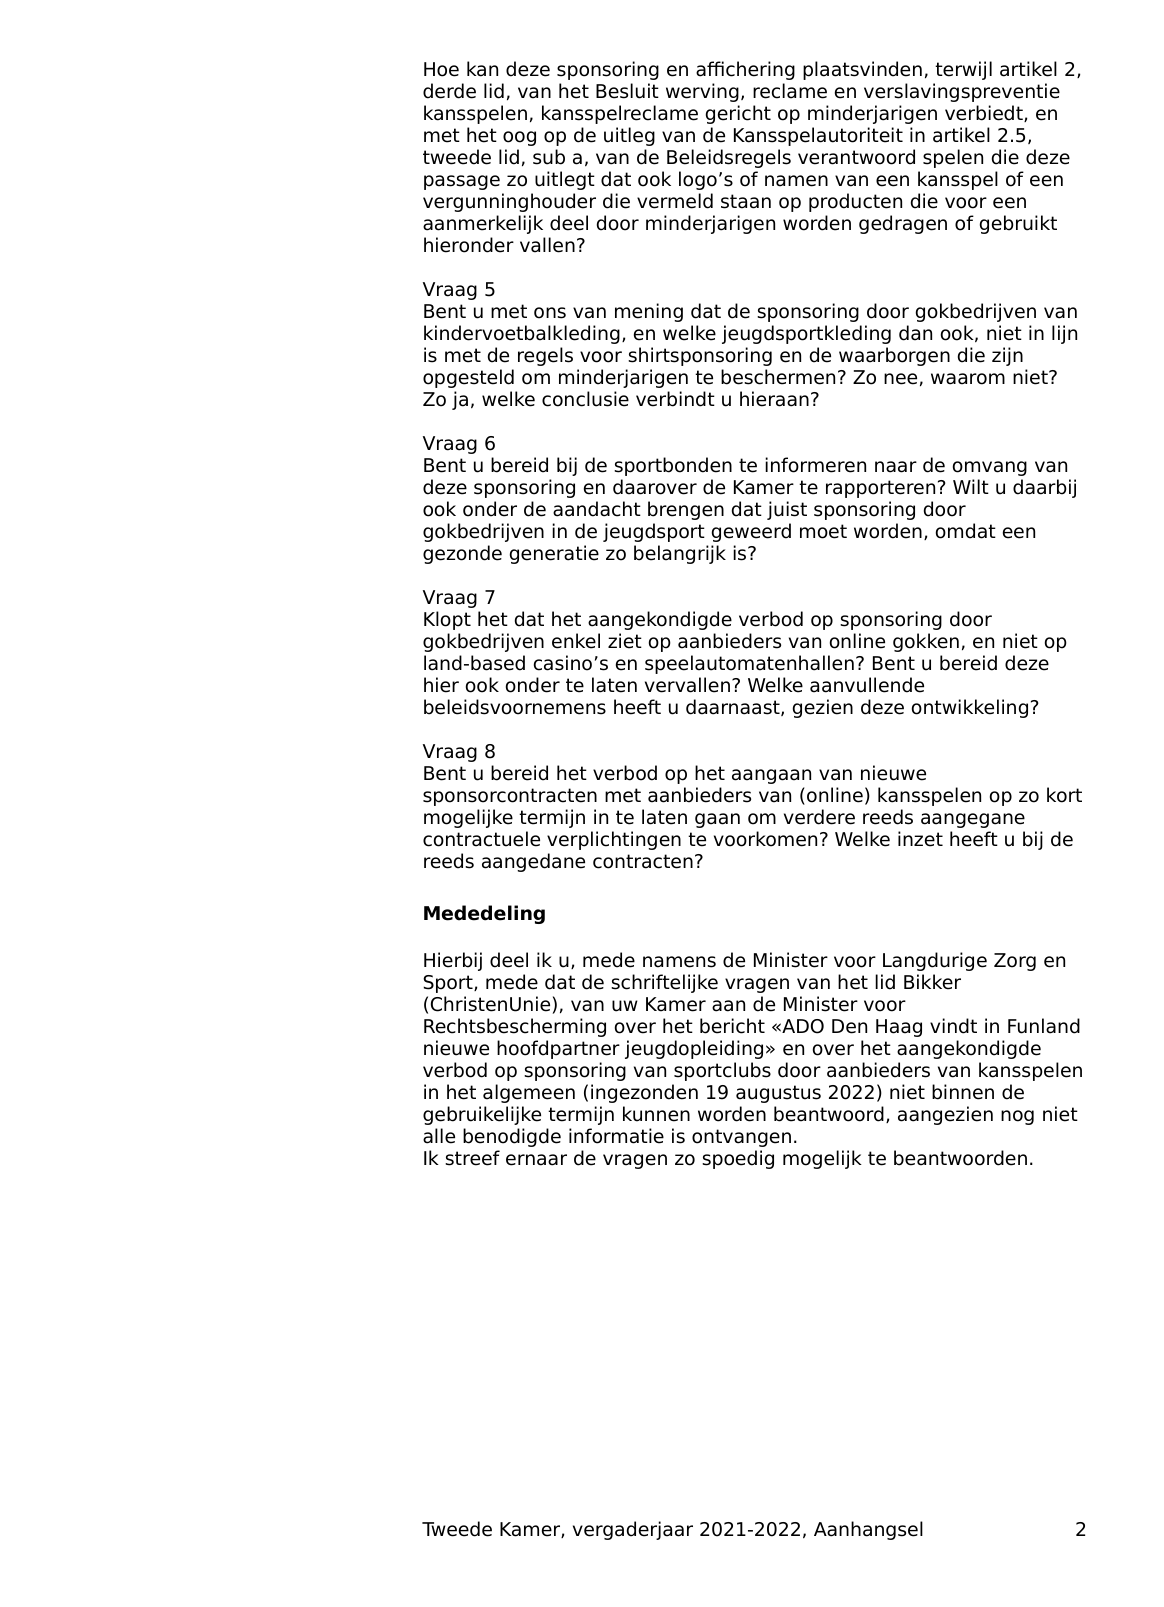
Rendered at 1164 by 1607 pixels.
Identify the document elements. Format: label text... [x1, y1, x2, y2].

subtitle Mededeling [422, 903, 1087, 925]
text Ik streef ernaar de vragen zo spoedig mogelijk te beantwoorden. [422, 1148, 1087, 1170]
text Hoe kan deze sponsoring en affichering plaatsvinden, terwijl artikel 2, derde lid, van het Besluit werving, reclame en verslavingspreventie kansspelen, kansspelreclame gericht op minderjarigen verbiedt, en met het oog op de uitleg van de Kansspelautoriteit in artikel 2.5, tweede lid, sub a, van de Beleidsregels verantwoord spelen die deze passage zo uitlegt dat ook logo’s of namen van een kansspel of een vergunninghouder die vermeld staan op producten die voor een aanmerkelijk deel door minderjarigen worden gedragen of gebruikt hieronder vallen? [422, 59, 1087, 257]
text Vraag 7 [422, 587, 1087, 609]
text Hierbij deel ik u, mede namens de Minister voor Langdurige Zorg en Sport, mede dat de schriftelijke vragen van het lid Bikker (ChristenUnie), van uw Kamer aan de Minister voor Rechtsbescherming over het bericht «ADO Den Haag vindt in Funland nieuwe hoofdpartner jeugdopleiding» en over het aangekondigde verbod op sponsoring van sportclubs door aanbieders van kansspelen in het algemeen (ingezonden 19 augustus 2022) niet binnen de gebruikelijke termijn kunnen worden beantwoord, aangezien nog niet alle benodigde informatie is ontvangen. [422, 950, 1087, 1148]
text Bent u bereid bij de sportbonden te informeren naar de omvang van deze sponsoring en daarover de Kamer te rapporteren? Wilt u daarbij ook onder de aandacht brengen dat juist sponsoring door gokbedrijven in de jeugdsport geweerd moet worden, omdat een gezonde generatie zo belangrijk is? [422, 455, 1087, 565]
text Vraag 8 [422, 741, 1087, 763]
text Bent u bereid het verbod op het aangaan van nieuwe sponsorcontracten met aanbieders van (online) kansspelen op zo kort mogelijke termijn in te laten gaan om verdere reeds aangegane contractuele verplichtingen te voorkomen? Welke inzet heeft u bij de reeds aangedane contracten? [422, 763, 1087, 873]
text Vraag 5 [422, 279, 1087, 301]
text Bent u met ons van mening dat de sponsoring door gokbedrijven van kindervoetbalkleding, en welke jeugdsportkleding dan ook, niet in lijn is met de regels voor shirtsponsoring en de waarborgen die zijn opgesteld om minderjarigen te beschermen? Zo nee, waarom niet? Zo ja, welke conclusie verbindt u hieraan? [422, 301, 1087, 411]
text Klopt het dat het aangekondigde verbod op sponsoring door gokbedrijven enkel ziet op aanbieders van online gokken, en niet op land-based casino’s en speelautomatenhallen? Bent u bereid deze hier ook onder te laten vervallen? Welke aanvullende beleidsvoornemens heeft u daarnaast, gezien deze ontwikkeling? [422, 609, 1087, 719]
text Vraag 6 [422, 433, 1087, 455]
